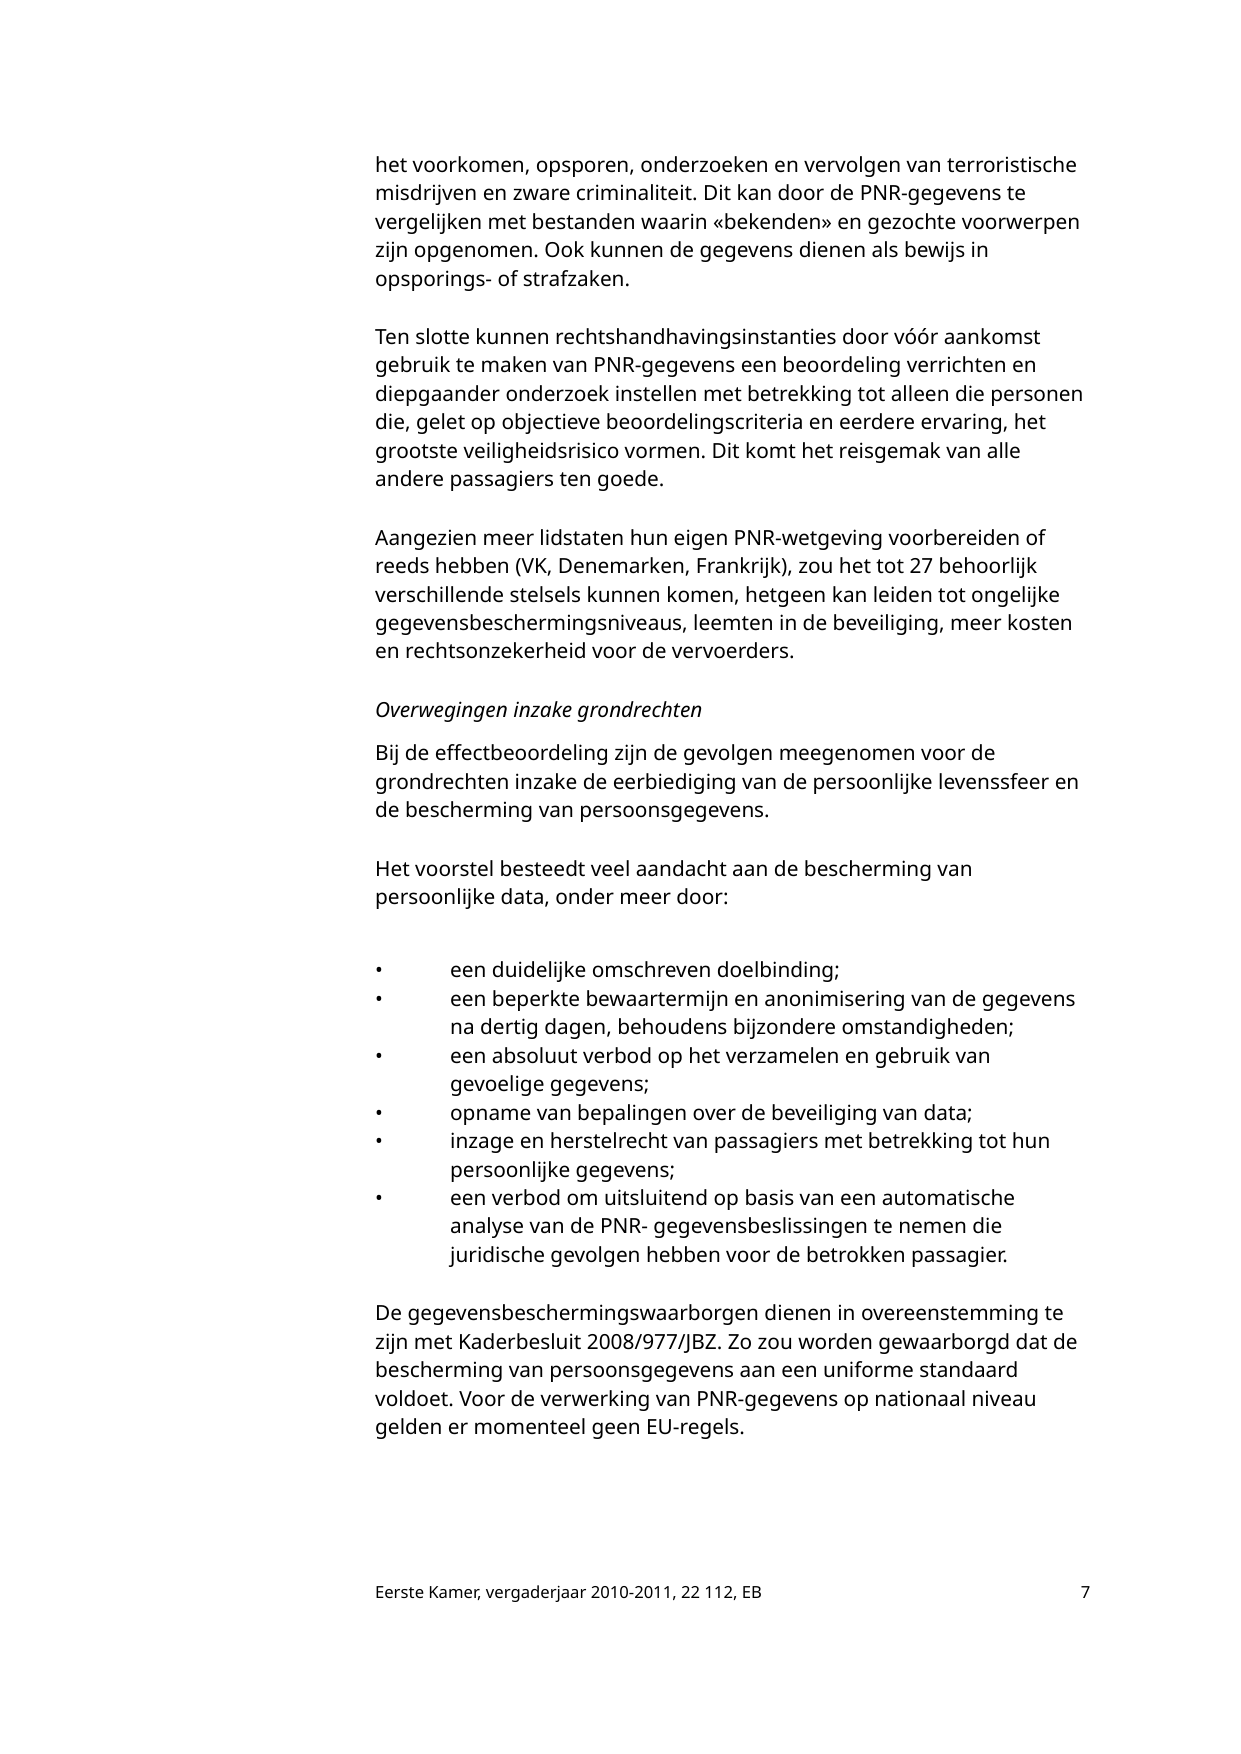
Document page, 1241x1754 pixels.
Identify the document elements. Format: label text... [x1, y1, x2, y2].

list een beperkte bewaartermijn en anonimisering van de gegevens na dertig dagen, behoudens bijzondere omstandigheden; [375, 984, 1090, 1041]
list opname van bepalingen over de beveiliging van data; [375, 1098, 1090, 1126]
list een absoluut verbod op het verzamelen en gebruik van gevoelige gegevens; [375, 1041, 1090, 1098]
list een duidelijke omschreven doelbinding; [375, 956, 1090, 984]
list inzage en herstelrecht van passagiers met betrekking tot hun persoonlijke gegevens; [375, 1126, 1090, 1183]
text Ten slotte kunnen rechtshandhavingsinstanties door vóór aankomst gebruik te maken van PNR-gegevens een beoordeling verrichten en diepgaander onderzoek instellen met betrekking tot alleen die personen die, gelet op objectieve beoordelingscriteria en eerdere ervaring, het grootste veiligheidsrisico vormen. Dit komt het reisgemak van alle andere passagiers ten goede. [375, 322, 1090, 493]
text Het voorstel besteedt veel aandacht aan de bescherming van persoonlijke data, onder meer door: [375, 854, 1090, 911]
text het voorkomen, opsporen, onderzoeken en vervolgen van terroristische misdrijven en zware criminaliteit. Dit kan door de PNR-gegevens te vergelijken met bestanden waarin «bekenden» en gezochte voorwerpen zijn opgenomen. Ook kunnen de gegevens dienen als bewijs in opsporings- of strafzaken. [375, 150, 1090, 292]
text Aangezien meer lidstaten hun eigen PNR-wetgeving voorbereiden of reeds hebben (VK, Denemarken, Frankrijk), zou het tot 27 behoorlijk verschillende stelsels kunnen komen, hetgeen kan leiden tot ongelijke gegevensbeschermingsniveaus, leemten in de beveiliging, meer kosten en rechtsonzekerheid voor de vervoerders. [375, 523, 1090, 665]
list een verbod om uitsluitend op basis van een automatische analyse van de PNR- gegevensbeslissingen te nemen die juridische gevolgen hebben voor de betrokken passagier. [375, 1183, 1090, 1268]
text Overwegingen inzake grondrechten [375, 695, 1090, 723]
text De gegevensbeschermingswaarborgen dienen in overeenstemming te zijn met Kaderbesluit 2008/977/JBZ. Zo zou worden gewaarborgd dat de bescherming van persoonsgegevens aan een uniforme standaard voldoet. Voor de verwerking van PNR-gegevens op nationaal niveau gelden er momenteel geen EU-regels. [375, 1298, 1090, 1441]
text Bij de effectbeoordeling zijn de gevolgen meegenomen voor de grondrechten inzake de eerbiediging van de persoonlijke levenssfeer en de bescherming van persoonsgegevens. [375, 738, 1090, 824]
